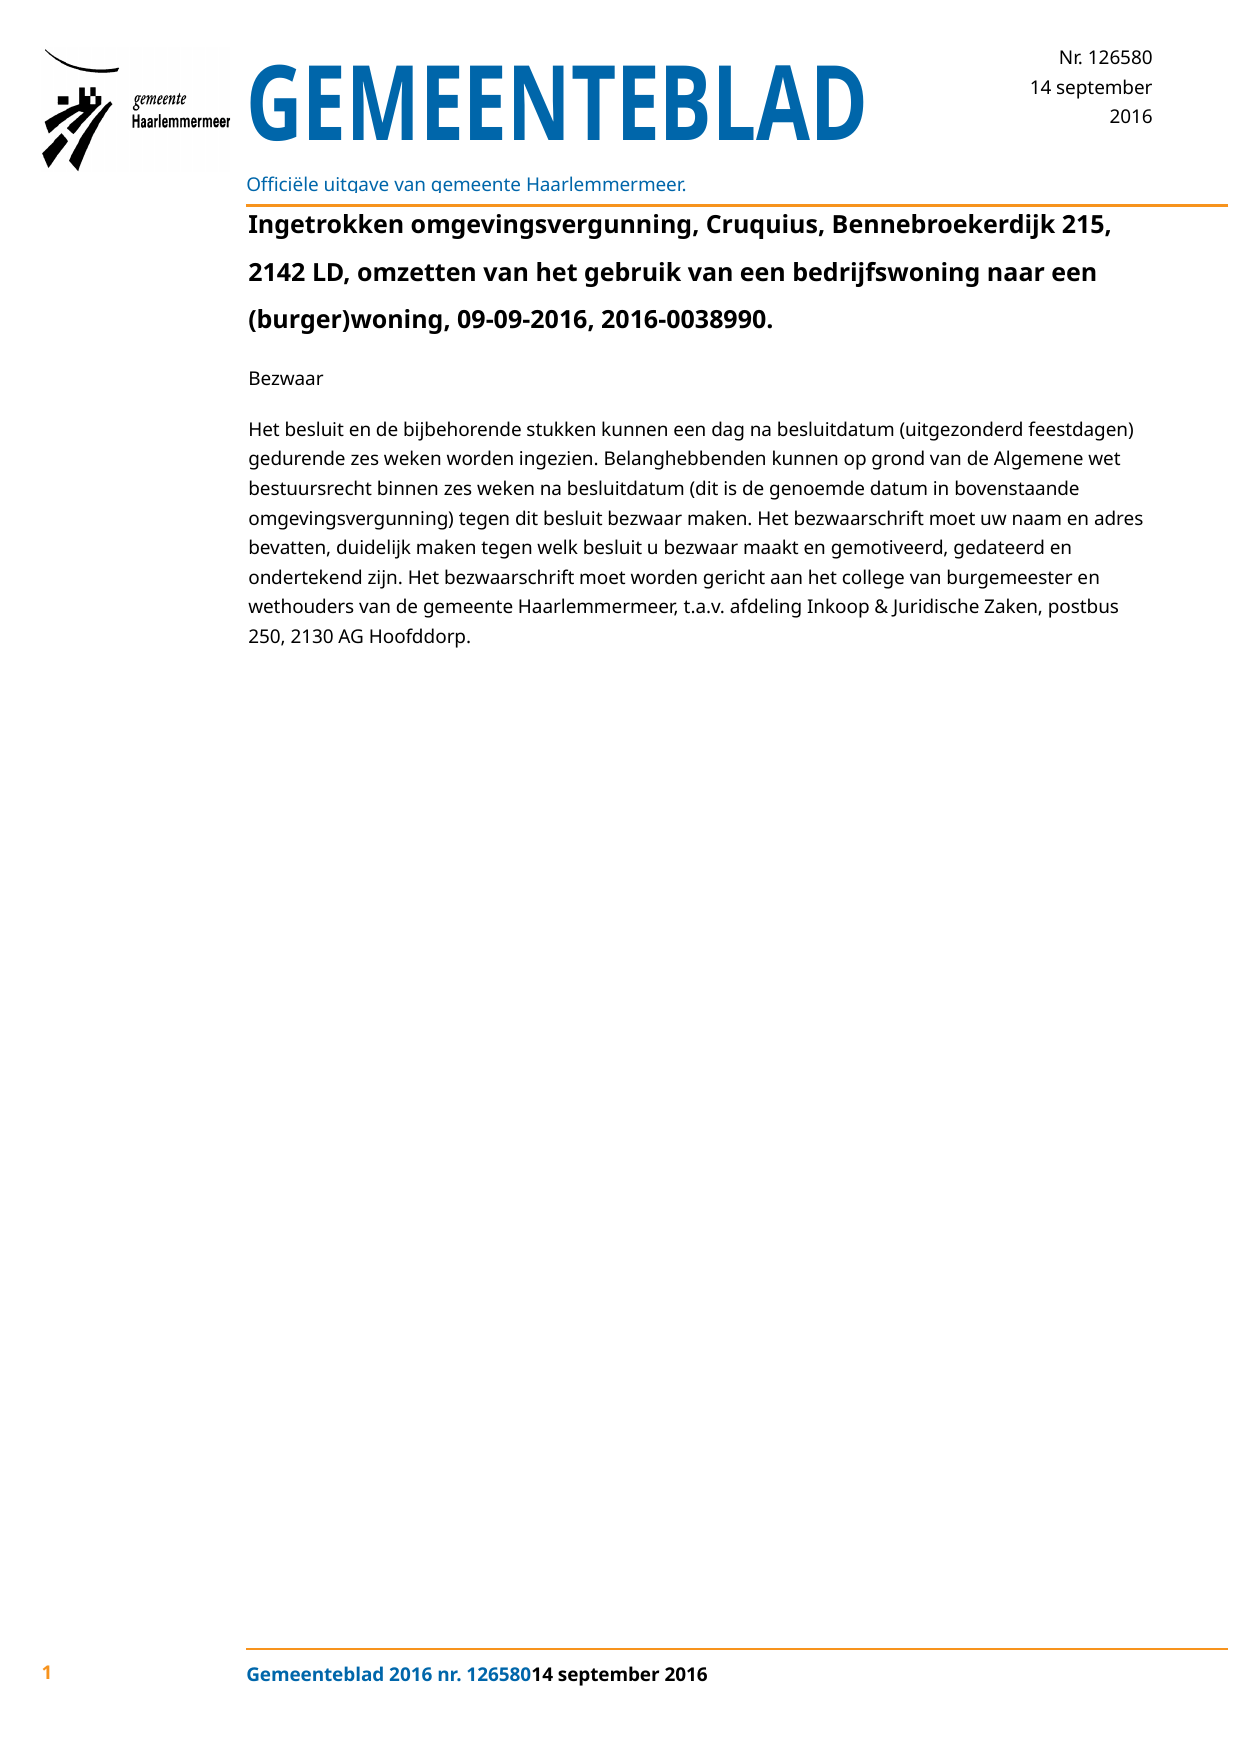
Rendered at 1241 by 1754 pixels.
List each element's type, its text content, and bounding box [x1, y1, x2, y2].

text Bezwaar [248, 366, 1152, 391]
picture [41, 47, 231, 172]
text Het besluit en de bijbehorende stukken kunnen een dag na besluitdatum (uitgezonderd feestdagen) gedurende zes weken worden ingezien. Belanghebbenden kunnen op grond van de Algemene wet bestuursrecht binnen zes weken na besluitdatum (dit is de genoemde datum in bovenstaande omgevingsvergunning) tegen dit besluit bezwaar maken. Het bezwaarschrift moet uw naam en adres bevatten, duidelijk maken tegen welk besluit u bezwaar maakt en gemotiveerd, gedateerd en ondertekend zijn. Het bezwaarschrift moet worden gericht aan het college van burgemeester en wethouders van de gemeente Haarlemmermeer, t.a.v. afdeling Inkoop & Juridische Zaken, postbus 250, 2130 AG Hoofddorp. [248, 416, 1152, 649]
text Ingetrokken omgevingsvergunning, Cruquius, Bennebroekerdijk 215, 2142 LD, omzetten van het gebruik van een bedrijfswoning naar een (burger)woning, 09-09-2016, 2016-0038990. [248, 207, 1152, 336]
